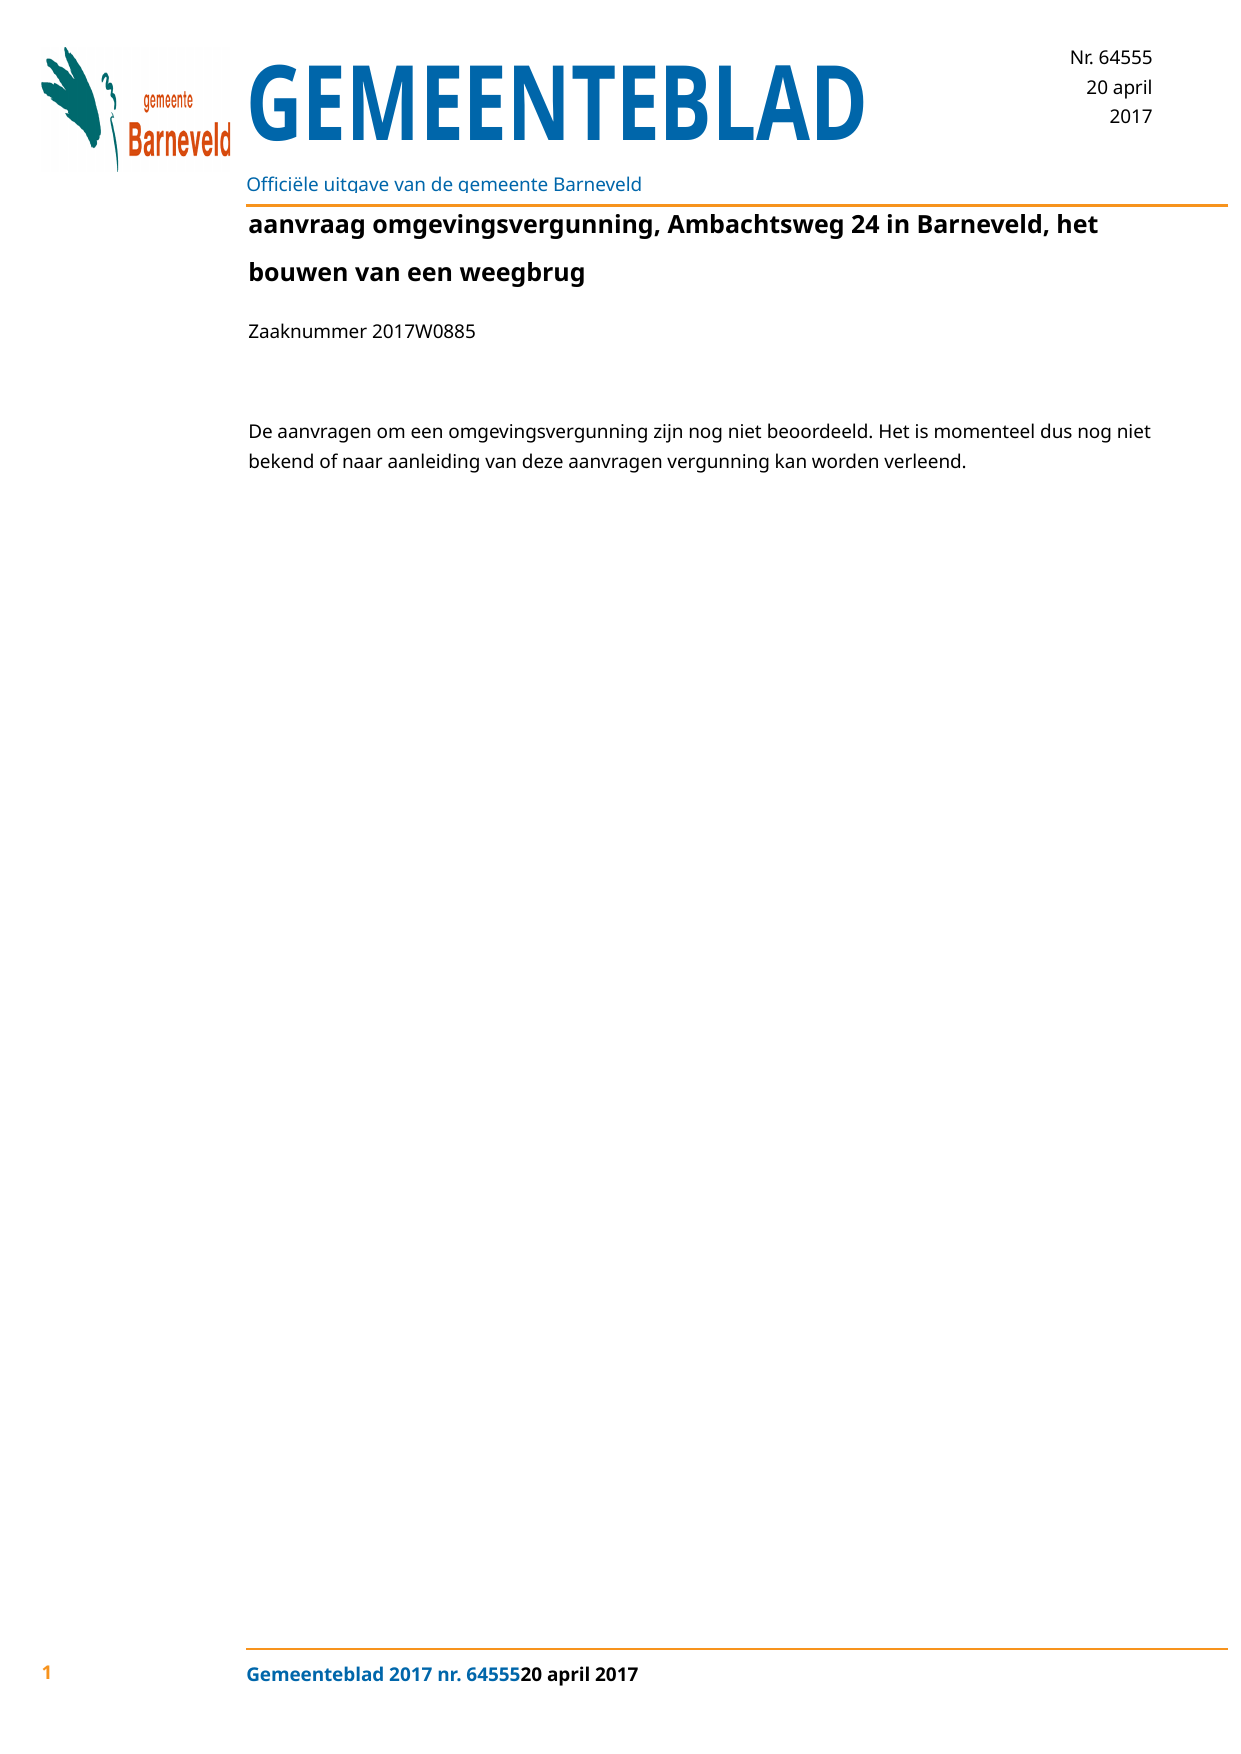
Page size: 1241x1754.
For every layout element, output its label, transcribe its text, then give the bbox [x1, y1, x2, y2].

text Zaaknummer 2017W0885 [248, 318, 1152, 344]
picture [41, 47, 231, 172]
text aanvraag omgevingsvergunning, Ambachtsweg 24 in Barneveld, het bouwen van een weegbrug [248, 207, 1152, 288]
text De aanvragen om een omgevingsvergunning zijn nog niet beoordeeld. Het is momenteel dus nog niet bekend of naar aanleiding van deze aanvragen vergunning kan worden verleend. [248, 419, 1152, 474]
